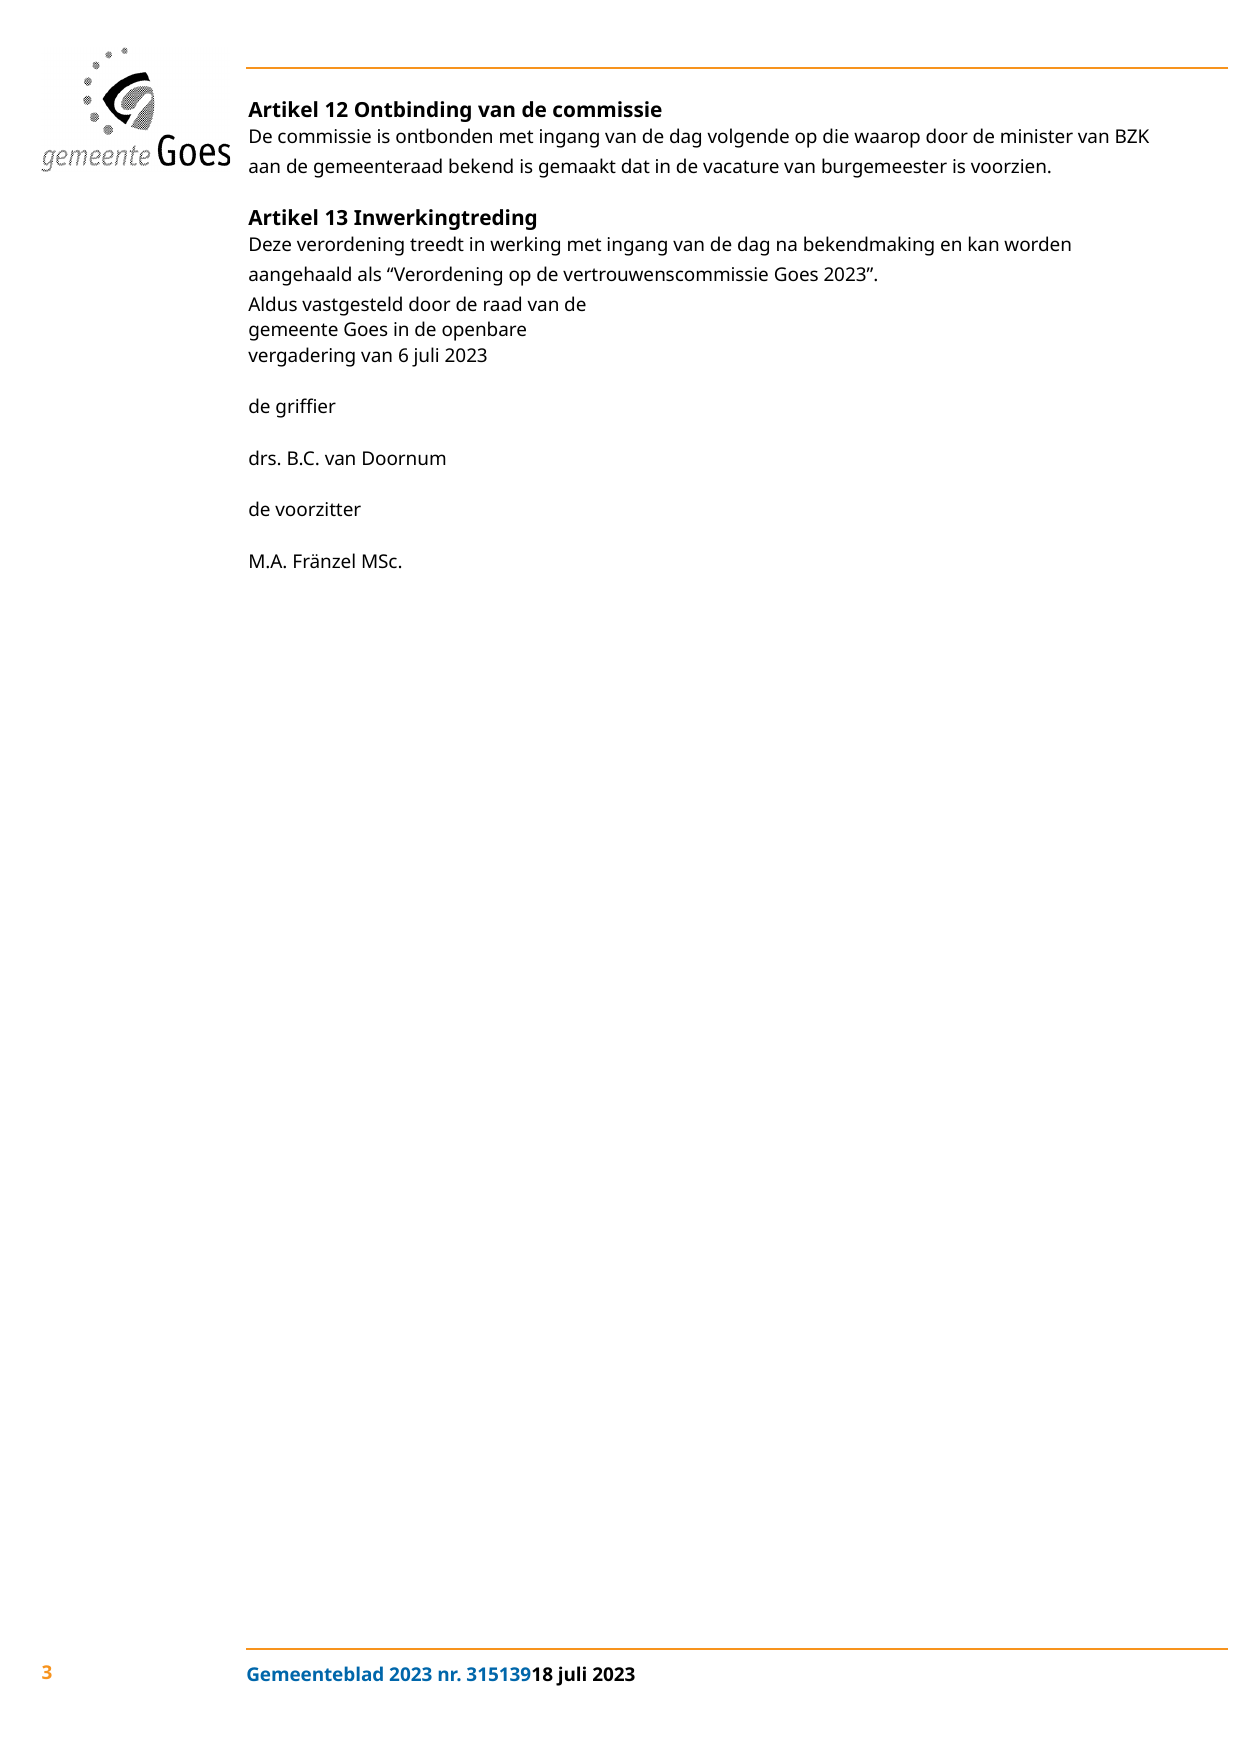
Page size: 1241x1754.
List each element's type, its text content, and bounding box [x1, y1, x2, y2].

text vergadering van 6 juli 2023 [248, 342, 1152, 368]
text gemeente Goes in de openbare [248, 317, 1152, 342]
text Artikel 12 Ontbinding van de commissie [248, 95, 1152, 123]
text Deze verordening treedt in werking met ingang van de dag na bekendmaking en kan worden aangehaald als “Verordening op de vertrouwenscommissie Goes 2023”. [248, 232, 1152, 287]
text drs. B.C. van Doornum [248, 445, 1152, 471]
text de voorzitter [248, 497, 1152, 522]
text De commissie is ontbonden met ingang van de dag volgende op die waarop door de minister van BZK aan de gemeenteraad bekend is gemaakt dat in de vacature van burgemeester is voorzien. [248, 123, 1152, 178]
picture [41, 47, 231, 172]
text Aldus vastgesteld door de raad van de [248, 291, 1152, 317]
text de griffier [248, 394, 1152, 419]
text Artikel 13 Inwerkingtreding [248, 203, 1152, 232]
text M.A. Fränzel MSc. [248, 548, 1152, 574]
